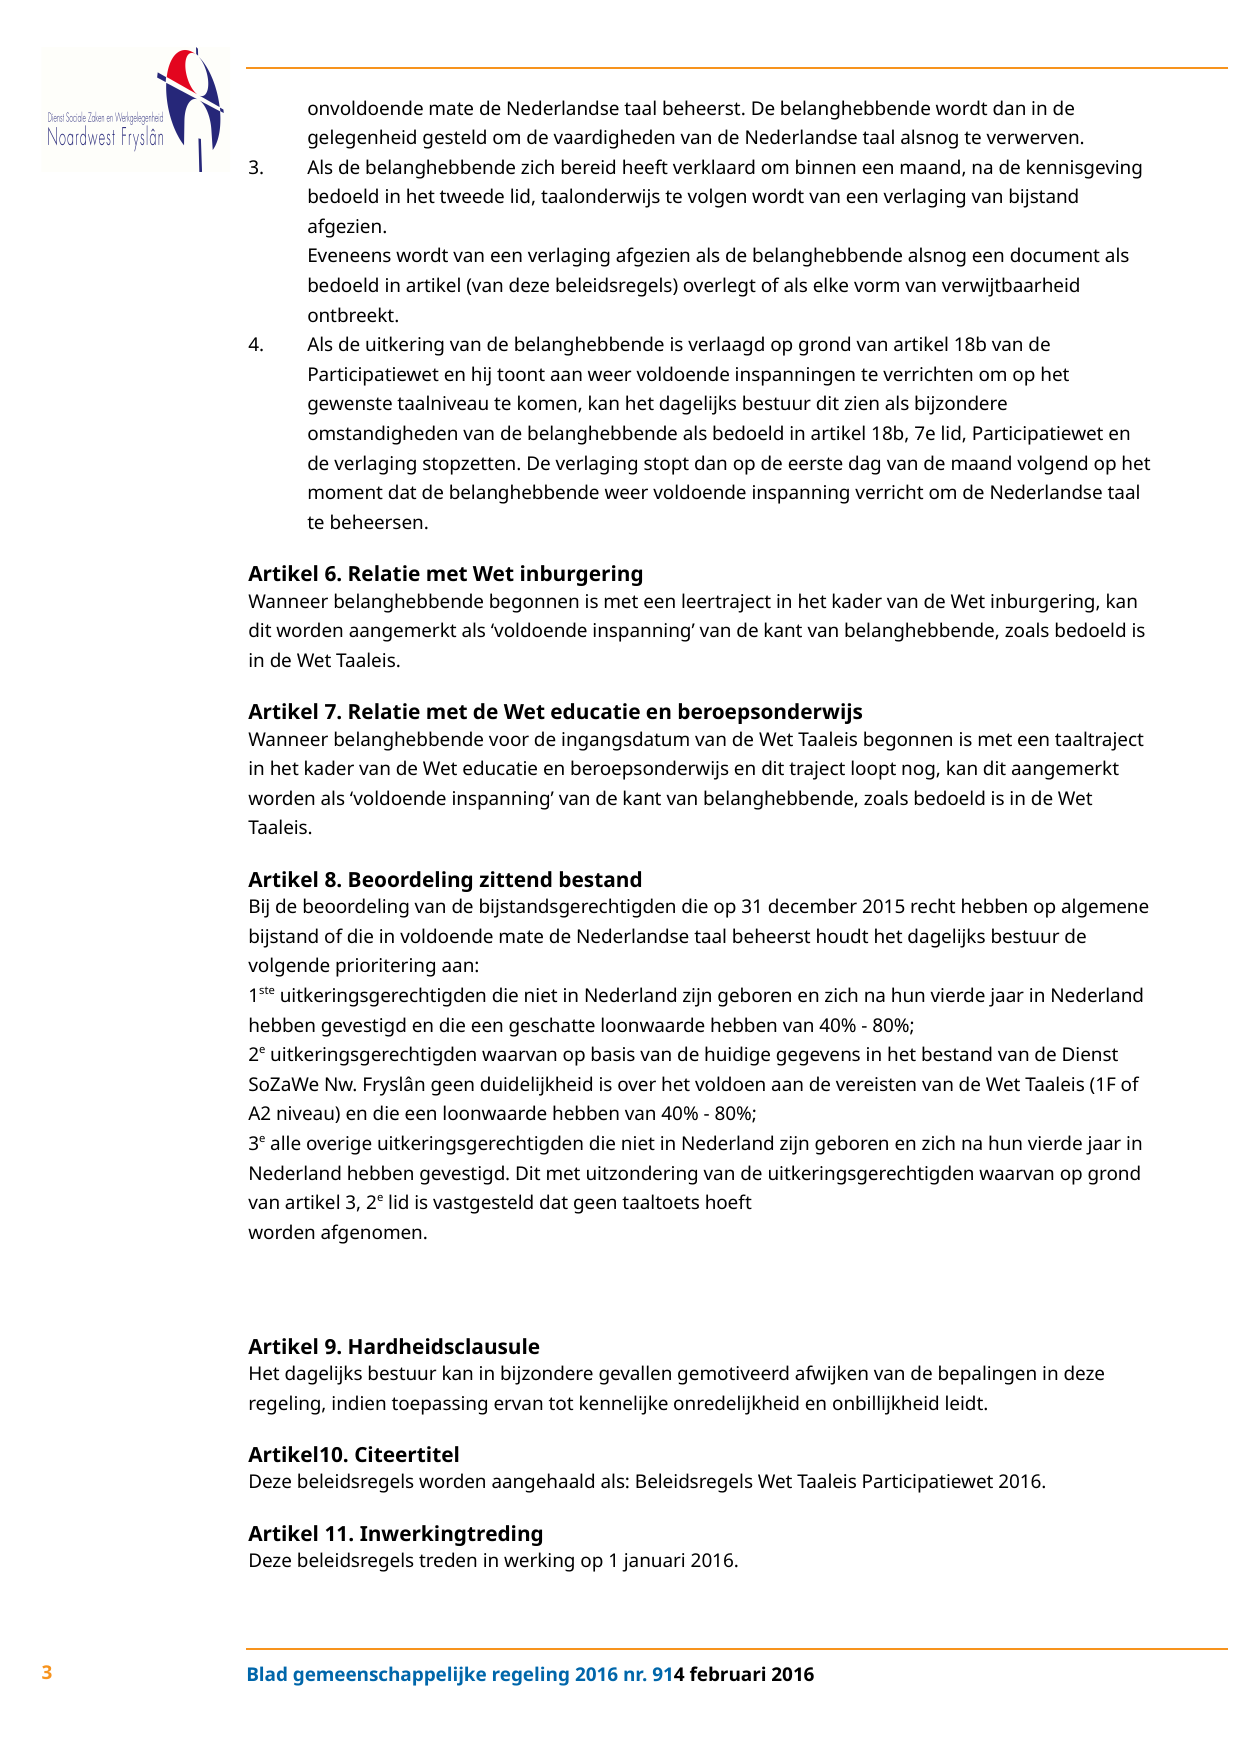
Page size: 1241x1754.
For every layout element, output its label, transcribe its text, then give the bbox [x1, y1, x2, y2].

text Wanneer belanghebbende voor de ingangsdatum van de Wet Taaleis begonnen is met een taaltraject in het kader van de Wet educatie en beroepsonderwijs en dit traject loopt nog, kan dit aangemerkt worden als ‘voldoende inspanning’ van de kant van belanghebbende, zoals bedoeld is in de Wet Taaleis. [248, 726, 1152, 840]
text Bij de beoordeling van de bijstandsgerechtigden die op 31 december 2015 recht hebben op algemene bijstand of die in voldoende mate de Nederlandse taal beheerst houdt het dagelijks bestuur de volgende prioritering aan: [248, 893, 1152, 978]
list Als de uitkering van de belanghebbende is verlaagd op grond van artikel 18b van de Participatiewet en hij toont aan weer voldoende inspanningen te verrichten om op het gewenste taalniveau te komen, kan het dagelijks bestuur dit zien als bijzondere omstandigheden van de belanghebbende als bedoeld in artikel 18b, 7e lid, Participatiewet en de verlaging stopzetten. De verlaging stopt dan op de eerste dag van de maand volgend op het moment dat de belanghebbende weer voldoende inspanning verricht om de Nederlandse taal te beheersen. [248, 331, 1152, 535]
text Artikel 7. Relatie met de Wet educatie en beroepsonderwijs [248, 697, 1152, 726]
text Wanneer belanghebbende begonnen is met een leertraject in het kader van de Wet inburgering, kan dit worden aangemerkt als ‘voldoende inspanning’ van de kant van belanghebbende, zoals bedoeld is in de Wet Taaleis. [248, 588, 1152, 673]
picture [41, 47, 231, 172]
text Artikel 9. Hardheidsclausule [248, 1332, 1152, 1360]
text Artikel 6. Relatie met Wet inburgering [248, 559, 1152, 588]
text Artikel 8. Beoordeling zittend bestand [248, 865, 1152, 893]
text Deze beleidsregels worden aangehaald als: Beleidsregels Wet Taaleis Participatiewet 2016. [248, 1469, 1152, 1494]
text 1ste uitkeringsgerechtigden die niet in Nederland zijn geboren en zich na hun vierde jaar in Nederland hebben gevestigd en die een geschatte loonwaarde hebben van 40% - 80%; [248, 982, 1152, 1037]
list onvoldoende mate de Nederlandse taal beheerst. De belanghebbende wordt dan in de gelegenheid gesteld om de vaardigheden van de Nederlandse taal alsnog te verwerven. [248, 95, 1152, 150]
text Artikel 11. Inwerkingtreding [248, 1519, 1152, 1548]
text worden afgenomen. [248, 1219, 1152, 1244]
text Deze beleidsregels treden in werking op 1 januari 2016. [248, 1548, 1152, 1573]
list Als de belanghebbende zich bereid heeft verklaard om binnen een maand, na de kennisgeving bedoeld in het tweede lid, taalonderwijs te volgen wordt van een verlaging van bijstand afgezien. [248, 154, 1152, 239]
list Eveneens wordt van een verlaging afgezien als de belanghebbende alsnog een document als bedoeld in artikel (van deze beleidsregels) overlegt of als elke vorm van verwijtbaarheid ontbreekt. [248, 243, 1152, 328]
text Artikel10. Citeertitel [248, 1440, 1152, 1469]
text Het dagelijks bestuur kan in bijzondere gevallen gemotiveerd afwijken van de bepalingen in deze regeling, indien toepassing ervan tot kennelijke onredelijkheid en onbillijkheid leidt. [248, 1360, 1152, 1416]
text 2e uitkeringsgerechtigden waarvan op basis van de huidige gegevens in het bestand van de Dienst SoZaWe Nw. Fryslân geen duidelijkheid is over het voldoen aan de vereisten van de Wet Taaleis (1F of A2 niveau) en die een loonwaarde hebben van 40% - 80%; [248, 1041, 1152, 1126]
text 3e alle overige uitkeringsgerechtigden die niet in Nederland zijn geboren en zich na hun vierde jaar in Nederland hebben gevestigd. Dit met uitzondering van de uitkeringsgerechtigden waarvan op grond van artikel 3, 2e lid is vastgesteld dat geen taaltoets hoeft [248, 1130, 1152, 1215]
